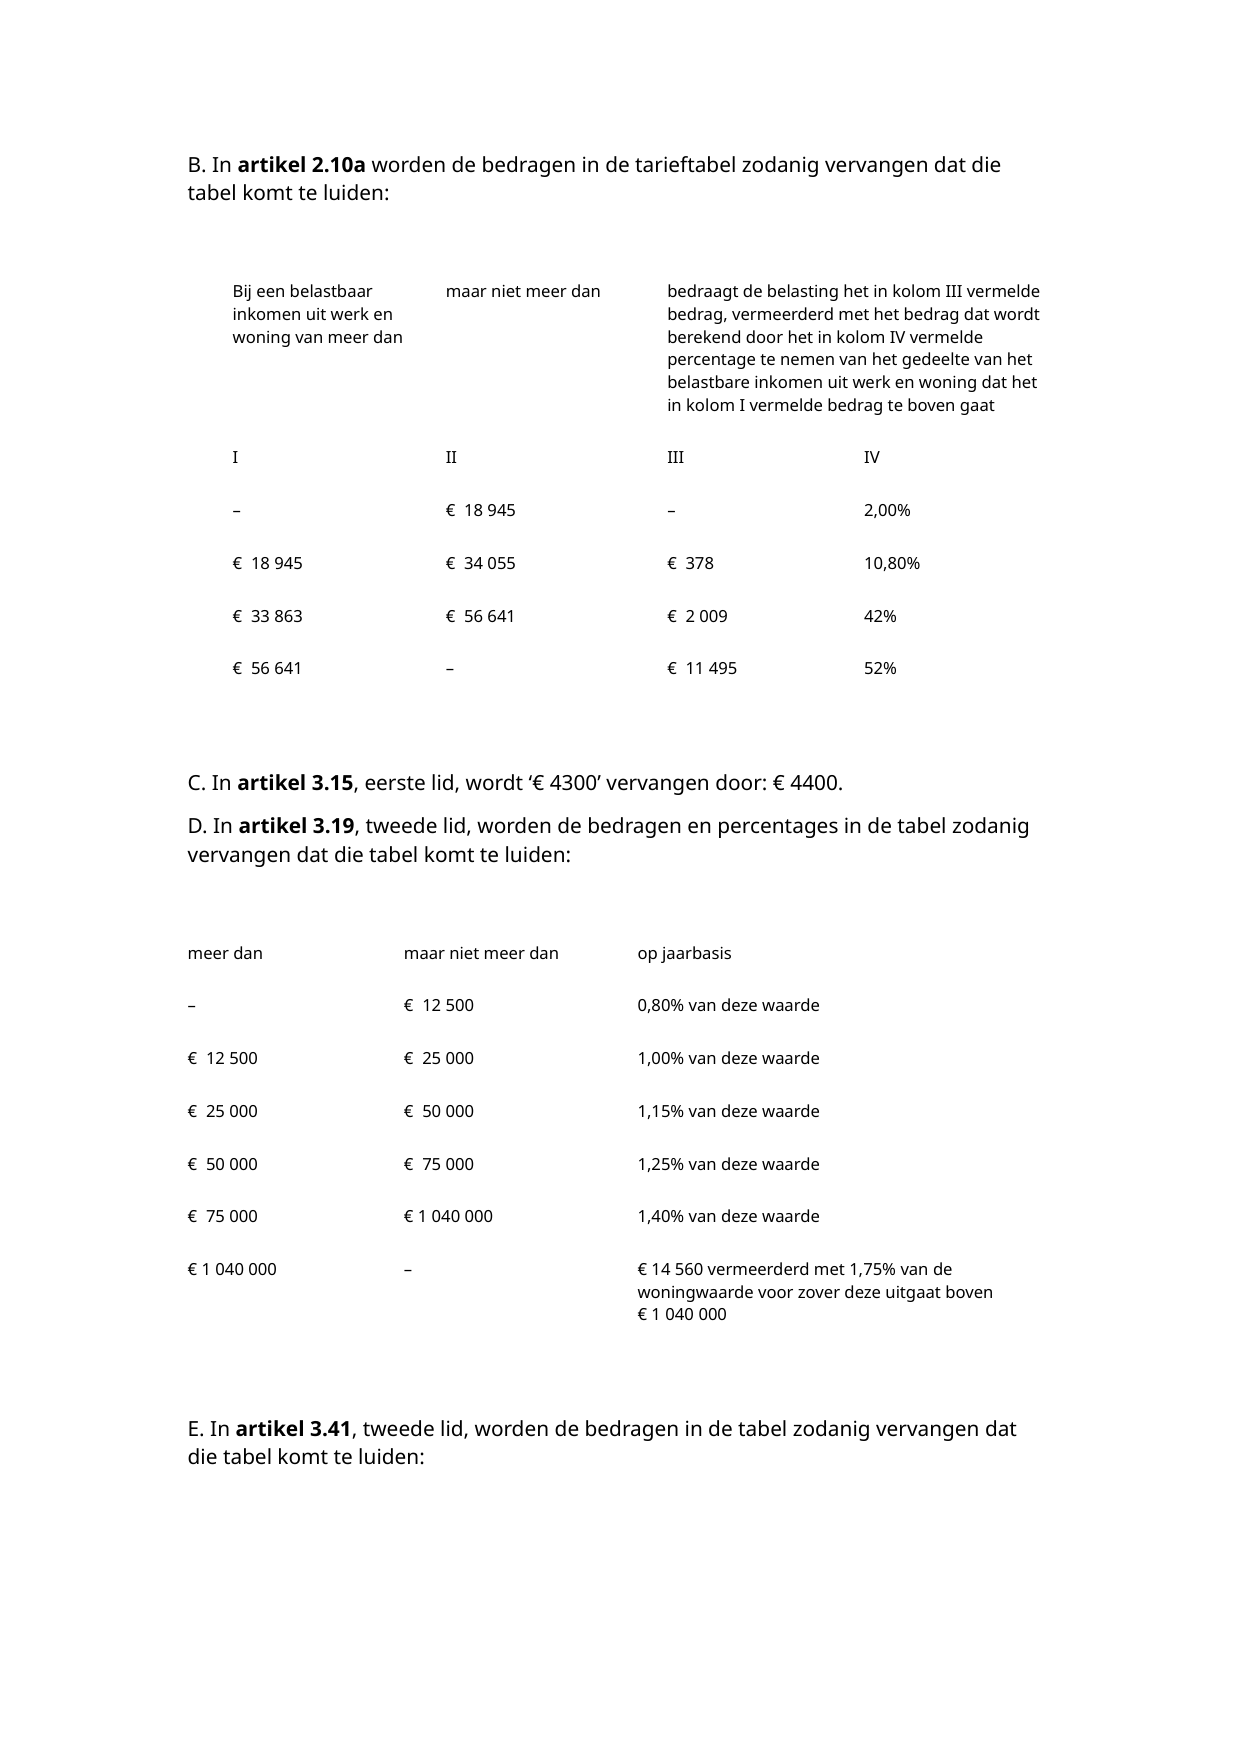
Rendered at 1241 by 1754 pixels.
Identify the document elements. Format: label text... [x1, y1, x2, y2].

table_cell IV [864, 446, 1053, 499]
table_cell – [233, 499, 446, 551]
text D. In artikel 3.19, tweede lid, worden de bedragen en percentages in de tabel zodanig vervangen dat die tabel komt te luiden: [187, 811, 1053, 868]
table_cell 1,00% van deze waarde [637, 1047, 1053, 1099]
table_cell – [446, 657, 667, 709]
table_header meer dan [188, 941, 404, 994]
table_cell € 11 495 [667, 657, 864, 709]
table_cell – [188, 994, 404, 1047]
table_cell € 25 000 [404, 1047, 637, 1099]
table_cell € 56 641 [446, 604, 667, 657]
table_cell 1,15% van deze waarde [637, 1099, 1053, 1152]
table_cell € 75 000 [404, 1152, 637, 1205]
table_cell I [233, 446, 446, 499]
table_cell II [446, 446, 667, 499]
table_cell 52% [864, 657, 1053, 709]
table_cell – [404, 1258, 637, 1356]
table_cell € 12 500 [188, 1047, 404, 1099]
table_cell III [667, 446, 864, 499]
table_cell € 12 500 [404, 994, 637, 1047]
table_cell 1,25% van deze waarde [637, 1152, 1053, 1205]
table_cell € 378 [667, 551, 864, 604]
table_cell € 1 040 000 [188, 1258, 404, 1356]
text C. In artikel 3.15, eerste lid, wordt ‘€ 4300’ vervangen door: € 4400. [187, 768, 1053, 796]
text B. In artikel 2.10a worden de bedragen in de tarieftabel zodanig vervangen dat die tabel komt te luiden: [187, 150, 1053, 207]
table_cell € 2 009 [667, 604, 864, 657]
table_cell 42% [864, 604, 1053, 657]
table_header bedraagt de belasting het in kolom III vermelde bedrag, vermeerderd met het bedrag dat wordt berekend door het in kolom IV vermelde percentage te nemen van het gedeelte van het belastbare inkomen uit werk en woning dat het in kolom I vermelde bedrag te boven gaat [667, 280, 1053, 446]
table_cell € 1 040 000 [404, 1205, 637, 1257]
table_header op jaarbasis [637, 941, 1053, 994]
table_cell – [667, 499, 864, 551]
table_cell € 33 863 [233, 604, 446, 657]
table_header maar niet meer dan [404, 941, 637, 994]
table_cell € 34 055 [446, 551, 667, 604]
table_cell 1,40% van deze waarde [637, 1205, 1053, 1257]
table_cell 10,80% [864, 551, 1053, 604]
table_cell € 18 945 [446, 499, 667, 551]
table_cell € 50 000 [188, 1152, 404, 1205]
table_cell € 50 000 [404, 1099, 637, 1152]
table_cell € 75 000 [188, 1205, 404, 1257]
table_cell € 14 560 vermeerderd met 1,75% van de woningwaarde voor zover deze uitgaat boven € 1 040 000 [637, 1258, 1053, 1356]
table_header Bij een belastbaar inkomen uit werk en woning van meer dan [233, 280, 446, 446]
text E. In artikel 3.41, tweede lid, worden de bedragen in de tabel zodanig vervangen dat die tabel komt te luiden: [187, 1414, 1053, 1471]
table_cell 2,00% [864, 499, 1053, 551]
table_cell € 25 000 [188, 1099, 404, 1152]
table_header maar niet meer dan [446, 280, 667, 446]
table_cell € 56 641 [233, 657, 446, 709]
table_cell € 18 945 [233, 551, 446, 604]
table_cell 0,80% van deze waarde [637, 994, 1053, 1047]
